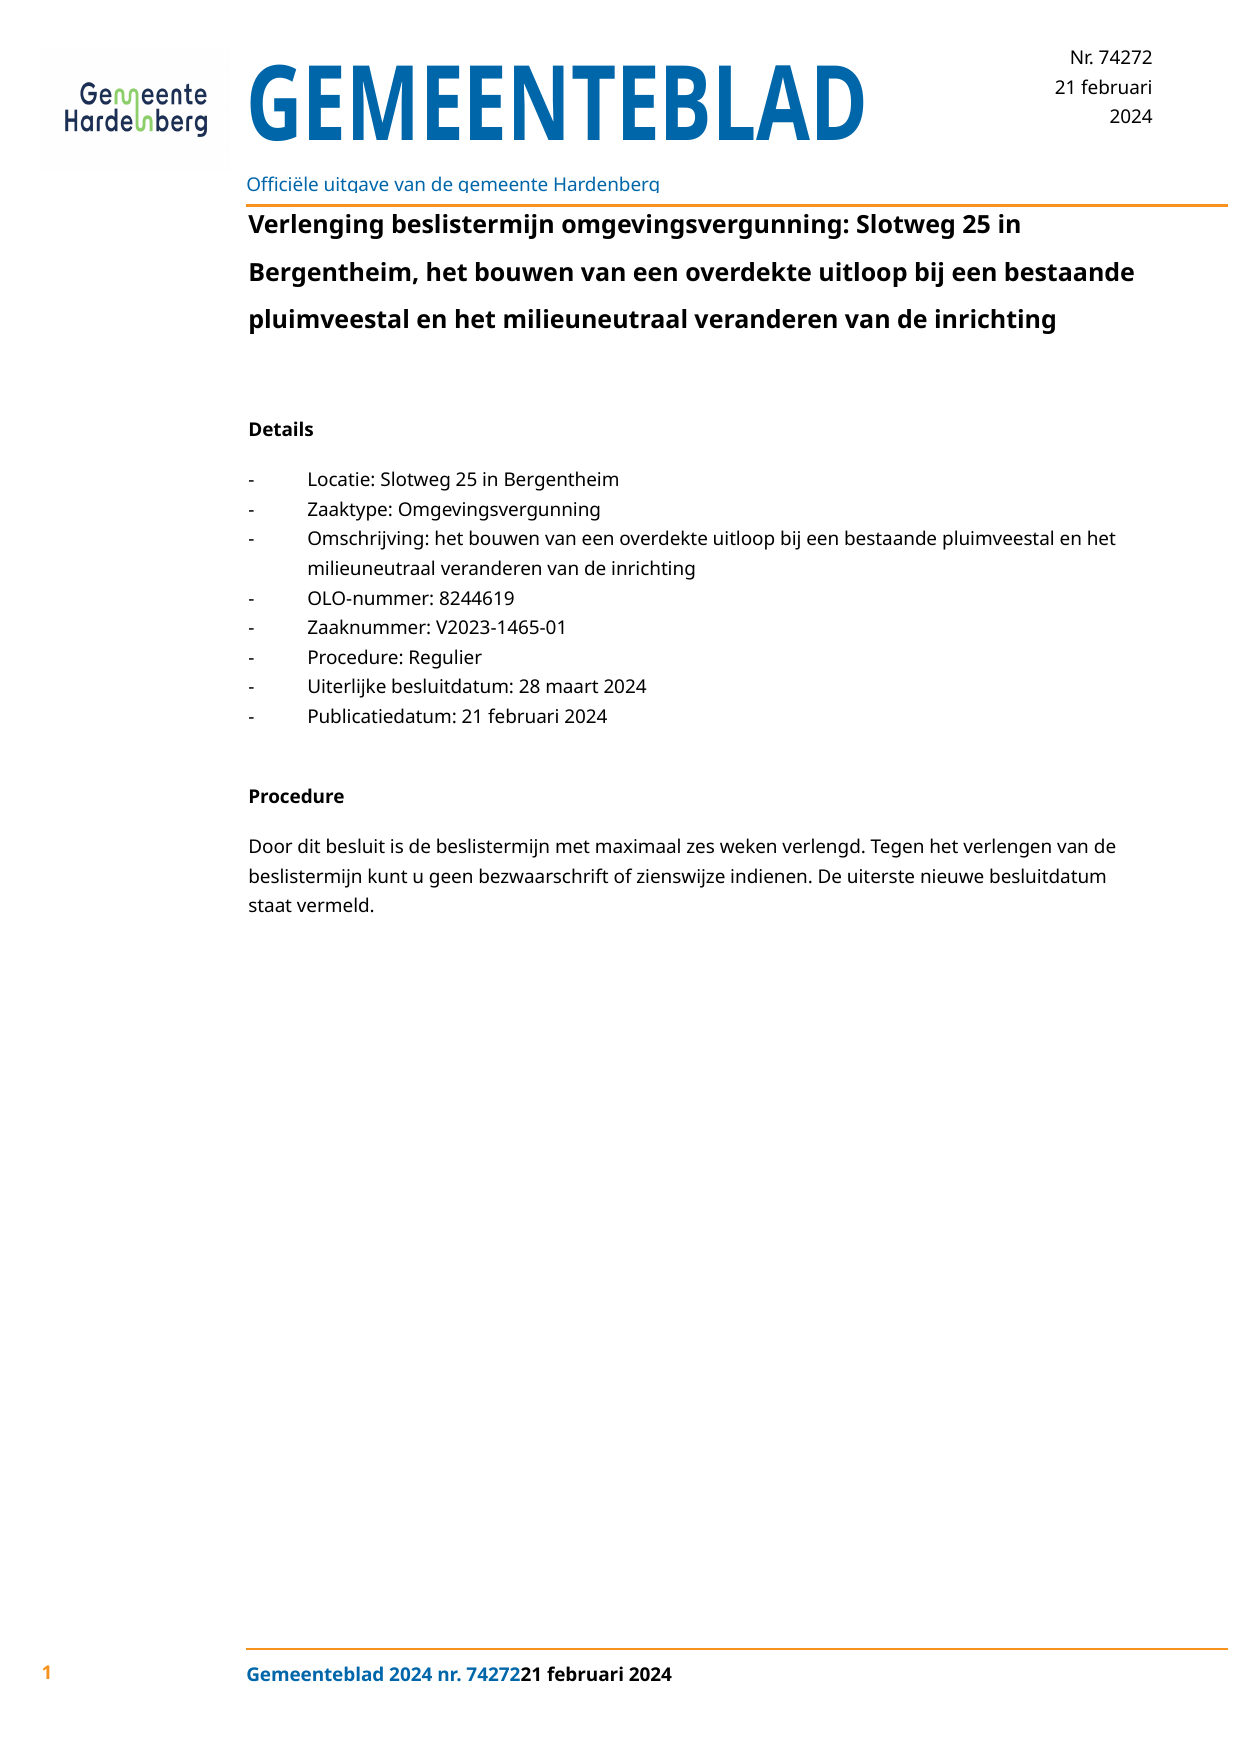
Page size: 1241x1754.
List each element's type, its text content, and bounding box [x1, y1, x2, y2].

text Door dit besluit is de beslistermijn met maximaal zes weken verlengd. Tegen het verlengen van de beslistermijn kunt u geen bezwaarschrift of zienswijze indienen. De uiterste nieuwe besluitdatum staat vermeld. [248, 833, 1152, 918]
list Zaaktype: Omgevingsvergunning [248, 496, 1152, 522]
text Details [248, 416, 1152, 442]
list Publicatiedatum: 21 februari 2024 [248, 703, 1152, 729]
list Locatie: Slotweg 25 in Bergentheim [248, 466, 1152, 492]
text Procedure [248, 783, 1152, 809]
list OLO-nummer: 8244619 [248, 585, 1152, 610]
text Verlenging beslistermijn omgevingsvergunning: Slotweg 25 in Bergentheim, het bouwen van een overdekte uitloop bij een bestaande pluimveestal en het milieuneutraal veranderen van de inrichting [248, 207, 1152, 336]
picture [41, 47, 231, 172]
list Procedure: Regulier [248, 644, 1152, 669]
list Zaaknummer: V2023-1465-01 [248, 614, 1152, 640]
list Omschrijving: het bouwen van een overdekte uitloop bij een bestaande pluimveestal en het milieuneutraal veranderen van de inrichting [248, 526, 1152, 581]
list Uiterlijke besluitdatum: 28 maart 2024 [248, 673, 1152, 699]
